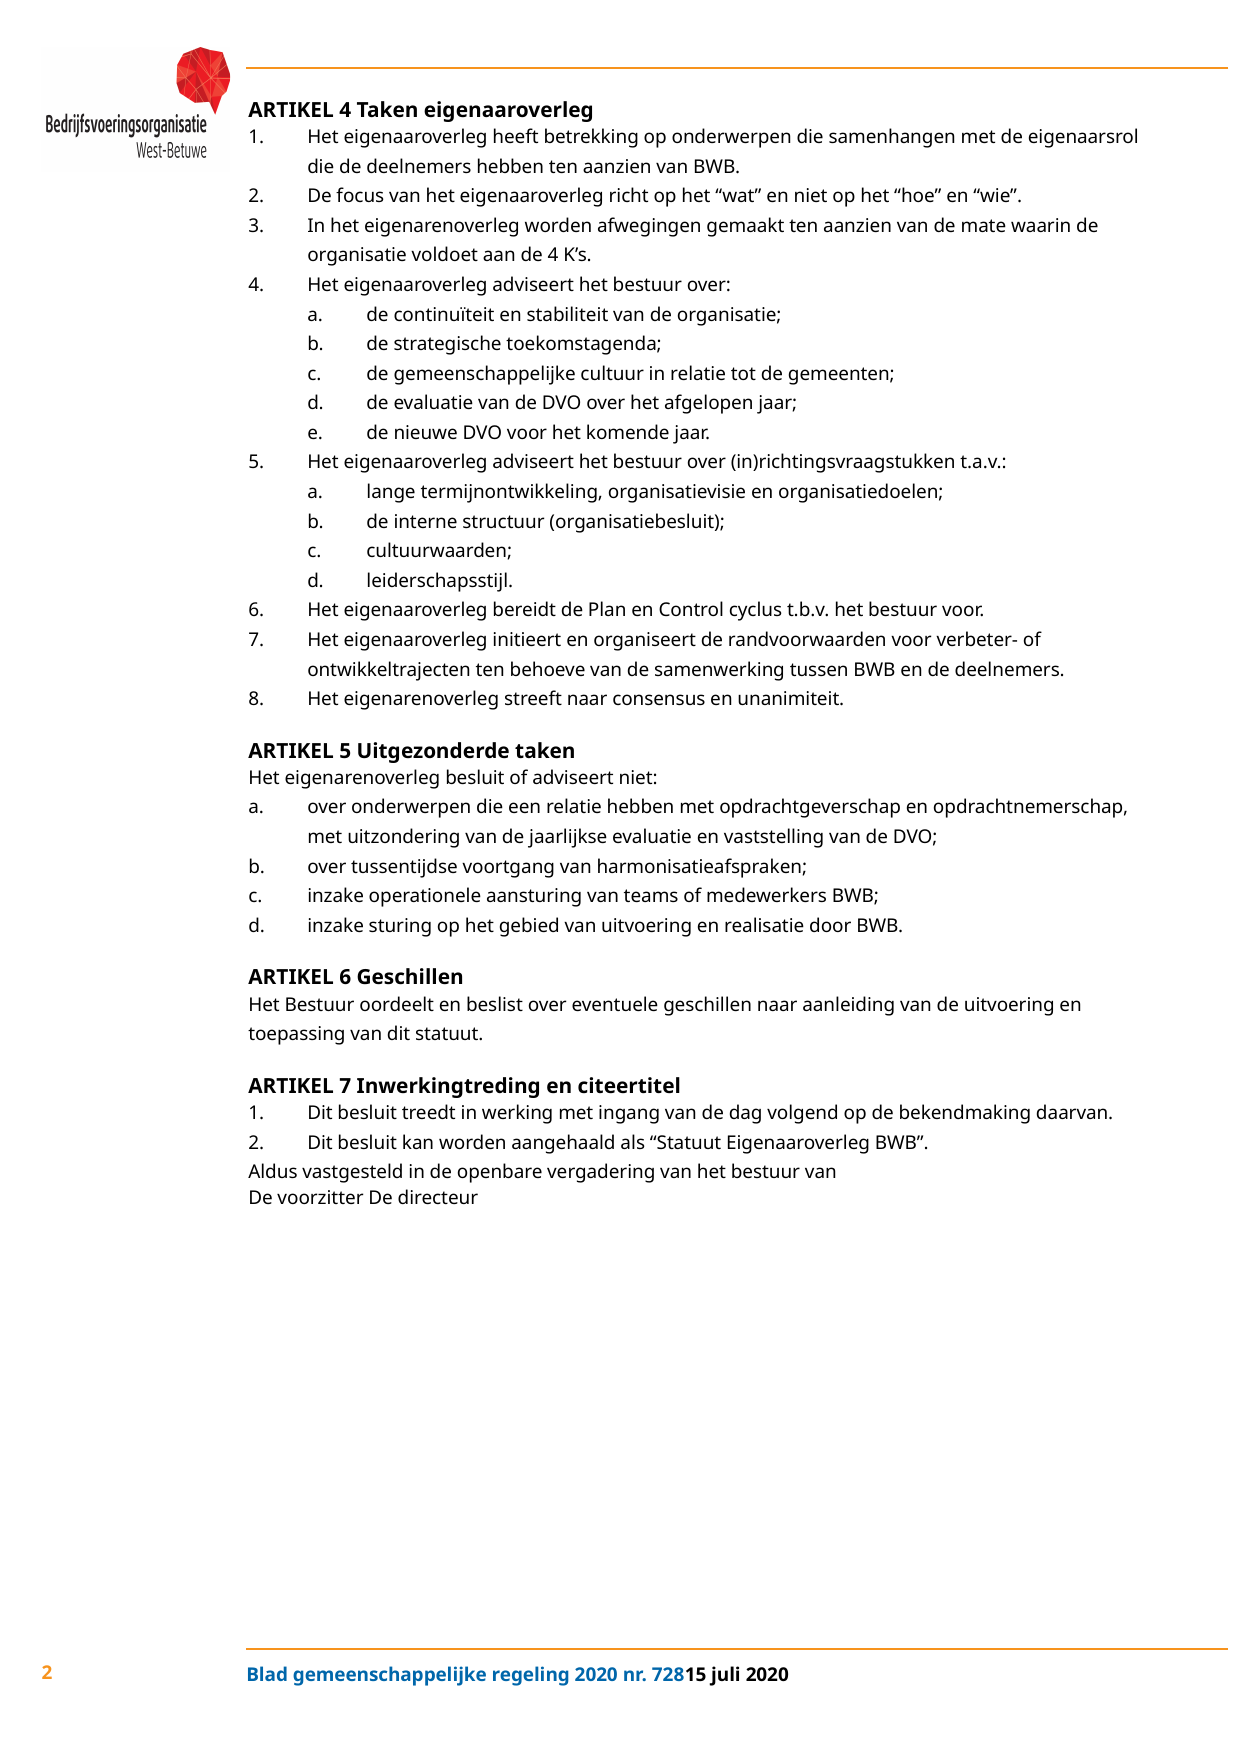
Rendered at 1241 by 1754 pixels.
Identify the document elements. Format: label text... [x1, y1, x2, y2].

text Het eigenarenoverleg besluit of adviseert niet: [248, 764, 1152, 790]
list In het eigenarenoverleg worden afwegingen gemaakt ten aanzien van de mate waarin de organisatie voldoet aan de 4 K’s. [248, 212, 1152, 267]
list over tussentijdse voortgang van harmonisatieafspraken; [248, 853, 1152, 879]
list Dit besluit treedt in werking met ingang van de dag volgend op de bekendmaking daarvan. [248, 1099, 1152, 1125]
list lange termijnontwikkeling, organisatievisie en organisatiedoelen; [307, 478, 1152, 504]
text ARTIKEL 7 Inwerkingtreding en citeertitel [248, 1071, 1152, 1099]
list Het eigenarenoverleg streeft naar consensus en unanimiteit. [248, 685, 1152, 711]
list Dit besluit kan worden aangehaald als “Statuut Eigenaaroverleg BWB”. [248, 1129, 1152, 1155]
list de gemeenschappelijke cultuur in relatie tot de gemeenten; [307, 360, 1152, 386]
list inzake sturing op het gebied van uitvoering en realisatie door BWB. [248, 912, 1152, 938]
list over onderwerpen die een relatie hebben met opdrachtgeverschap en opdrachtnemerschap, met uitzondering van de jaarlijkse evaluatie en vaststelling van de DVO; [248, 794, 1152, 849]
picture [41, 47, 231, 172]
text Het Bestuur oordeelt en beslist over eventuele geschillen naar aanleiding van de uitvoering en toepassing van dit statuut. [248, 991, 1152, 1046]
list Het eigenaaroverleg adviseert het bestuur over: [248, 271, 1152, 297]
list leiderschapsstijl. [307, 567, 1152, 593]
list Het eigenaaroverleg adviseert het bestuur over (in)richtingsvraagstukken t.a.v.: [248, 449, 1152, 474]
list de nieuwe DVO voor het komende jaar. [307, 419, 1152, 445]
list cultuurwaarden; [307, 537, 1152, 563]
list inzake operationele aansturing van teams of medewerkers BWB; [248, 882, 1152, 908]
text Aldus vastgesteld in de openbare vergadering van het bestuur van [248, 1158, 1152, 1184]
list de evaluatie van de DVO over het afgelopen jaar; [307, 389, 1152, 415]
list de interne structuur (organisatiebesluit); [307, 508, 1152, 533]
text ARTIKEL 5 Uitgezonderde taken [248, 736, 1152, 764]
list Het eigenaaroverleg bereidt de Plan en Control cyclus t.b.v. het bestuur voor. [248, 597, 1152, 622]
text De voorzitter De directeur [248, 1184, 1152, 1210]
list De focus van het eigenaaroverleg richt op het “wat” en niet op het “hoe” en “wie”. [248, 182, 1152, 208]
list de continuïteit en stabiliteit van de organisatie; [307, 301, 1152, 326]
list de strategische toekomstagenda; [307, 330, 1152, 356]
list Het eigenaaroverleg heeft betrekking op onderwerpen die samenhangen met de eigenaarsrol die de deelnemers hebben ten aanzien van BWB. [248, 123, 1152, 178]
list Het eigenaaroverleg initieert en organiseert de randvoorwaarden voor verbeter- of ontwikkeltrajecten ten behoeve van de samenwerking tussen BWB en de deelnemers. [248, 626, 1152, 681]
text ARTIKEL 4 Taken eigenaaroverleg [248, 95, 1152, 123]
text ARTIKEL 6 Geschillen [248, 962, 1152, 991]
